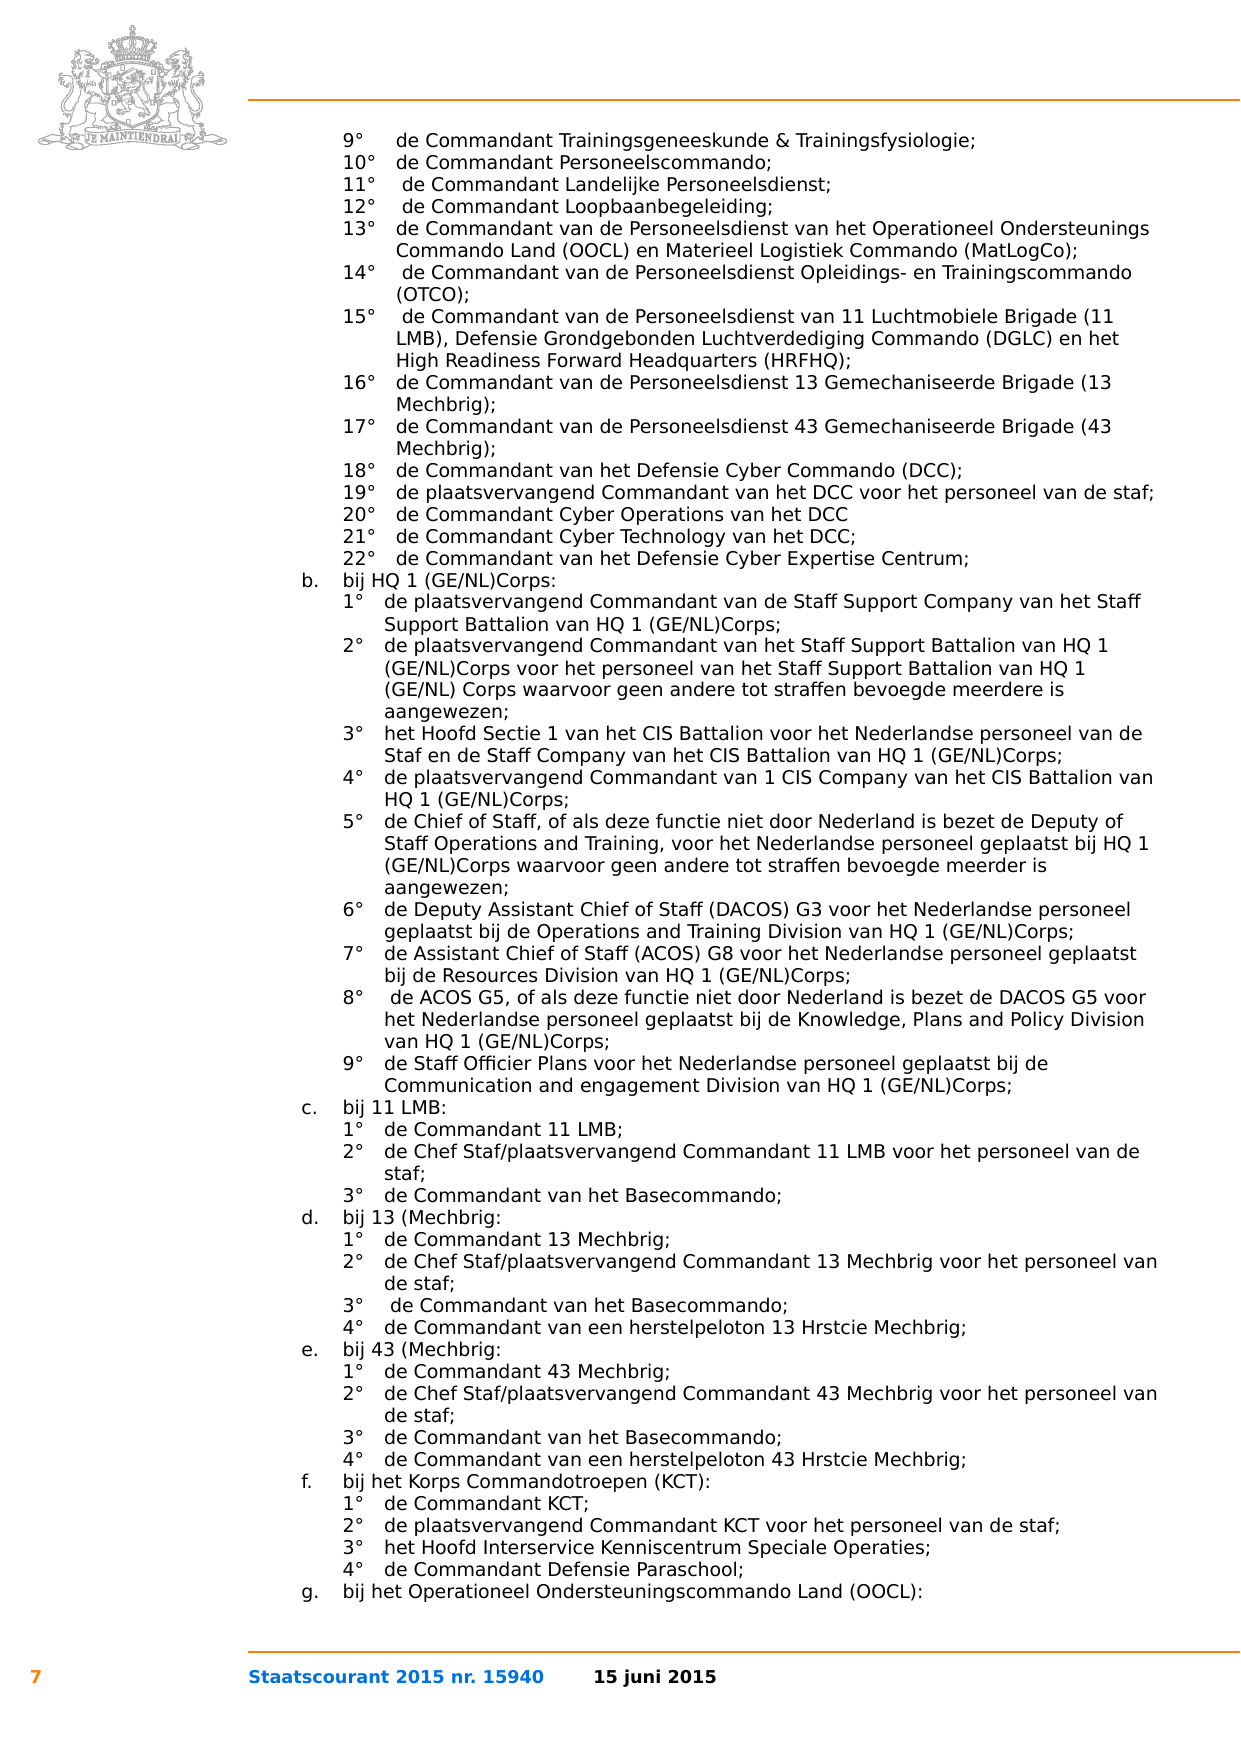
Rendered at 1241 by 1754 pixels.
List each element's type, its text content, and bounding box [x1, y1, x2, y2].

text b. bij HQ 1 (GE/NL)Corps: [301, 569, 1163, 591]
text 2° de plaatsvervangend Commandant van het Staff Support Battalion van HQ 1 (GE/NL)Corps voor het personeel van het Staff Support Battalion van HQ 1 (GE/NL) Corps waarvoor geen andere tot straffen bevoegde meerdere is aangewezen; [342, 635, 1163, 723]
text 10° de Commandant Personeelscommando; [342, 152, 1163, 174]
text 2° de Chef Staf/plaatsvervangend Commandant 43 Mechbrig voor het personeel van de staf; [342, 1383, 1163, 1427]
text d. bij 13 (Mechbrig: [301, 1207, 1163, 1229]
text 12° de Commandant Loopbaanbegeleiding; [342, 196, 1163, 218]
text 3° het Hoofd Interservice Kenniscentrum Speciale Operaties; [342, 1537, 1163, 1558]
text 4° de Commandant van een herstelpeloton 43 Hrstcie Mechbrig; [342, 1449, 1163, 1471]
text 17° de Commandant van de Personeelsdienst 43 Gemechaniseerde Brigade (43 Mechbrig); [342, 416, 1163, 459]
text 2° de Chef Staf/plaatsvervangend Commandant 11 LMB voor het personeel van de staf; [342, 1141, 1163, 1185]
text 16° de Commandant van de Personeelsdienst 13 Gemechaniseerde Brigade (13 Mechbrig); [342, 372, 1163, 416]
text 19° de plaatsvervangend Commandant van het DCC voor het personeel van de staf; [342, 482, 1163, 503]
text 4° de plaatsvervangend Commandant van 1 CIS Company van het CIS Battalion van HQ 1 (GE/NL)Corps; [342, 767, 1163, 811]
text 1° de Commandant 11 LMB; [342, 1119, 1163, 1141]
text 9° de Commandant Trainingsgeneeskunde & Trainingsfysiologie; [342, 130, 1163, 152]
text 3° de Commandant van het Basecommando; [342, 1427, 1163, 1449]
text 2° de plaatsvervangend Commandant KCT voor het personeel van de staf; [342, 1514, 1163, 1537]
text 13° de Commandant van de Personeelsdienst van het Operationeel Ondersteunings Commando Land (OOCL) en Materieel Logistiek Commando (MatLogCo); [342, 218, 1163, 262]
text 3° het Hoofd Sectie 1 van het CIS Battalion voor het Nederlandse personeel van de Staf en de Staff Company van het CIS Battalion van HQ 1 (GE/NL)Corps; [342, 723, 1163, 767]
text 9° de Staff Officier Plans voor het Nederlandse personeel geplaatst bij de Communication and engagement Division van HQ 1 (GE/NL)Corps; [342, 1053, 1163, 1097]
text 3° de Commandant van het Basecommando; [342, 1295, 1163, 1317]
text 3° de Commandant van het Basecommando; [342, 1185, 1163, 1207]
text 22° de Commandant van het Defensie Cyber Expertise Centrum; [342, 547, 1163, 569]
text 2° de Chef Staf/plaatsvervangend Commandant 13 Mechbrig voor het personeel van de staf; [342, 1251, 1163, 1295]
text 20° de Commandant Cyber Operations van het DCC [342, 503, 1163, 526]
text 1° de plaatsvervangend Commandant van de Staff Support Company van het Staff Support Battalion van HQ 1 (GE/NL)Corps; [342, 591, 1163, 635]
text e. bij 43 (Mechbrig: [301, 1339, 1163, 1361]
text 11° de Commandant Landelijke Personeelsdienst; [342, 174, 1163, 196]
text g. bij het Operationeel Ondersteuningscommando Land (OOCL): [301, 1581, 1163, 1602]
text 14° de Commandant van de Personeelsdienst Opleidings- en Trainingscommando (OTCO); [342, 262, 1163, 306]
text 6° de Deputy Assistant Chief of Staff (DACOS) G3 voor het Nederlandse personeel geplaatst bij de Operations and Training Division van HQ 1 (GE/NL)Corps; [342, 899, 1163, 943]
text 7° de Assistant Chief of Staff (ACOS) G8 voor het Nederlandse personeel geplaatst bij de Resources Division van HQ 1 (GE/NL)Corps; [342, 943, 1163, 987]
text 5° de Chief of Staff, of als deze functie niet door Nederland is bezet de Deputy of Staff Operations and Training, voor het Nederlandse personeel geplaatst bij HQ 1 (GE/NL)Corps waarvoor geen andere tot straffen bevoegde meerder is aangewezen; [342, 811, 1163, 899]
text 4° de Commandant Defensie Paraschool; [342, 1558, 1163, 1581]
picture [38, 25, 227, 150]
text f. bij het Korps Commandotroepen (KCT): [301, 1471, 1163, 1493]
text 18° de Commandant van het Defensie Cyber Commando (DCC); [342, 459, 1163, 482]
text c. bij 11 LMB: [301, 1097, 1163, 1119]
text 8° de ACOS G5, of als deze functie niet door Nederland is bezet de DACOS G5 voor het Nederlandse personeel geplaatst bij de Knowledge, Plans and Policy Division van HQ 1 (GE/NL)Corps; [342, 987, 1163, 1053]
text 15° de Commandant van de Personeelsdienst van 11 Luchtmobiele Brigade (11 LMB), Defensie Grondgebonden Luchtverdediging Commando (DGLC) en het High Readiness Forward Headquarters (HRFHQ); [342, 306, 1163, 372]
text 21° de Commandant Cyber Technology van het DCC; [342, 526, 1163, 547]
text 1° de Commandant KCT; [342, 1493, 1163, 1514]
text 1° de Commandant 13 Mechbrig; [342, 1229, 1163, 1251]
text 4° de Commandant van een herstelpeloton 13 Hrstcie Mechbrig; [342, 1317, 1163, 1339]
text 1° de Commandant 43 Mechbrig; [342, 1361, 1163, 1383]
